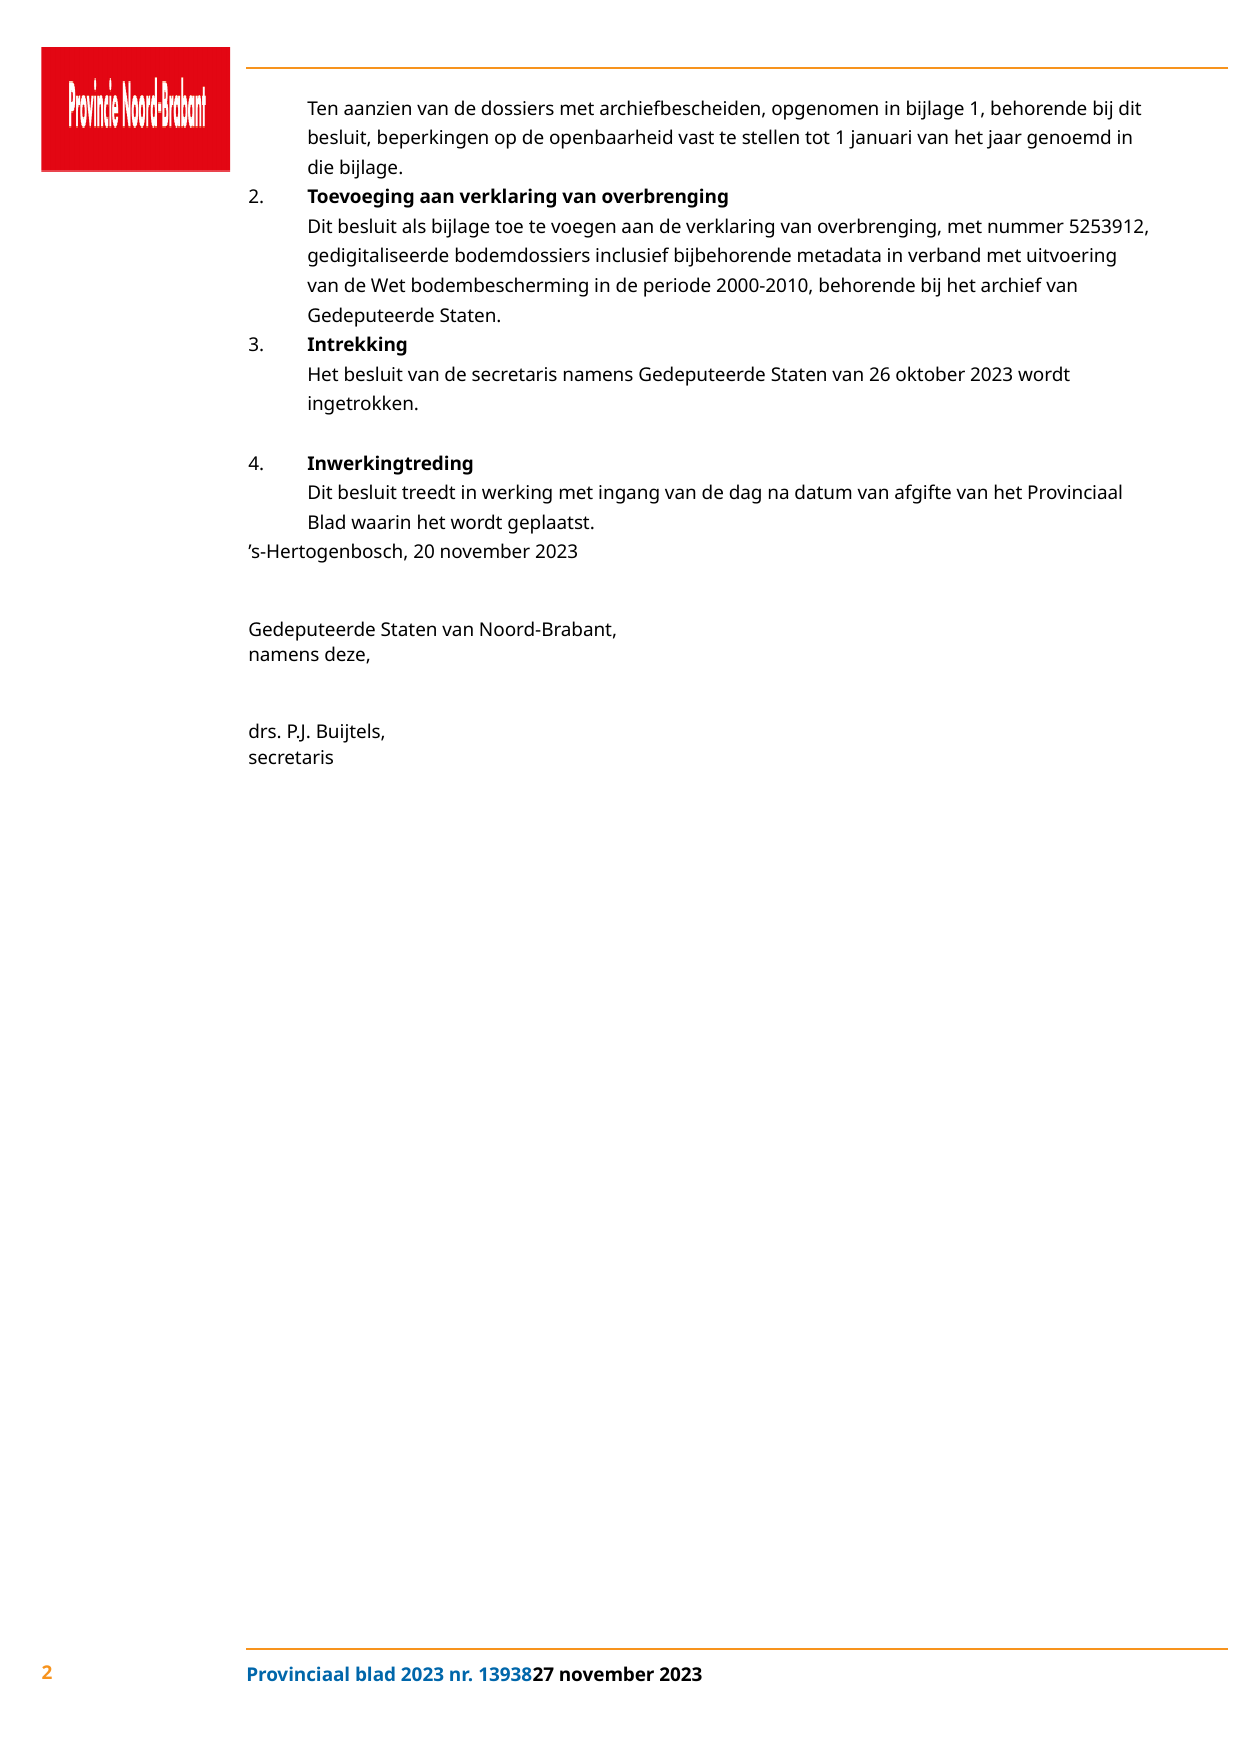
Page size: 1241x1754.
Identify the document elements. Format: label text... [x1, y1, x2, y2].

text ’s-Hertogenbosch, 20 november 2023 [248, 538, 1152, 564]
list Ten aanzien van de dossiers met archiefbescheiden, opgenomen in bijlage 1, behorende bij dit besluit, beperkingen op de openbaarheid vast te stellen tot 1 januari van het jaar genoemd in die bijlage. [248, 95, 1152, 180]
list Dit besluit als bijlage toe te voegen aan de verklaring van overbrenging, met nummer 5253912, gedigitaliseerde bodemdossiers inclusief bijbehorende metadata in verband met uitvoering van de Wet bodembescherming in de periode 2000-2010, behorende bij het archief van Gedeputeerde Staten. [248, 213, 1152, 328]
text drs. P.J. Buijtels, [248, 719, 1152, 744]
list Intrekking [248, 331, 1152, 357]
list Toevoeging aan verklaring van overbrenging [248, 183, 1152, 209]
picture [41, 47, 231, 172]
list Inwerkingtreding [248, 450, 1152, 476]
list Dit besluit treedt in werking met ingang van de dag na datum van afgifte van het Provinciaal Blad waarin het wordt geplaatst. [248, 479, 1152, 535]
list Het besluit van de secretaris namens Gedeputeerde Staten van 26 oktober 2023 wordt ingetrokken. [248, 361, 1152, 416]
text Gedeputeerde Staten van Noord-Brabant, [248, 616, 1152, 641]
text secretaris [248, 744, 1152, 770]
text namens deze, [248, 641, 1152, 667]
